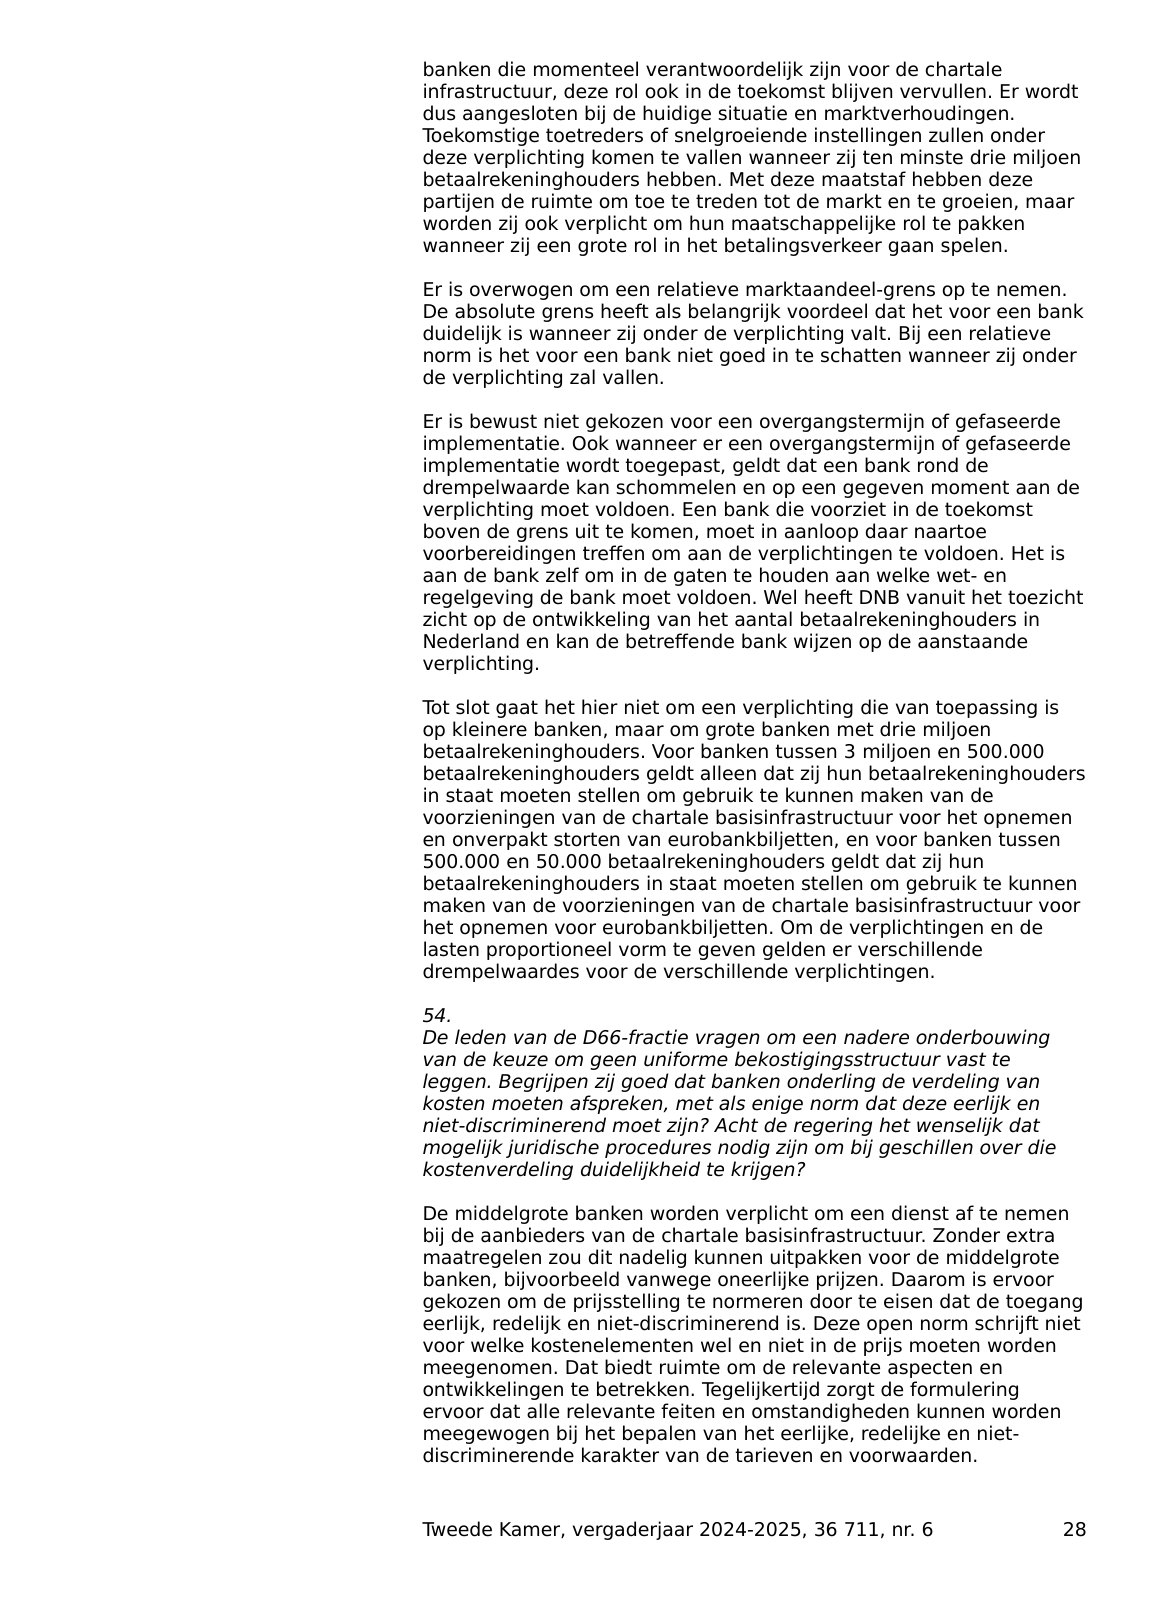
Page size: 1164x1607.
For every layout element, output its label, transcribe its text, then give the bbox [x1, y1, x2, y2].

text banken die momenteel verantwoordelijk zijn voor de chartale infrastructuur, deze rol ook in de toekomst blijven vervullen. Er wordt dus aangesloten bij de huidige situatie en marktverhoudingen. Toekomstige toetreders of snelgroeiende instellingen zullen onder deze verplichting komen te vallen wanneer zij ten minste drie miljoen betaalrekeninghouders hebben. Met deze maatstaf hebben deze partijen de ruimte om toe te treden tot de markt en te groeien, maar worden zij ook verplicht om hun maatschappelijke rol te pakken wanneer zij een grote rol in het betalingsverkeer gaan spelen. [422, 59, 1087, 257]
text 54. [422, 1005, 1087, 1027]
text Tot slot gaat het hier niet om een verplichting die van toepassing is op kleinere banken, maar om grote banken met drie miljoen betaalrekeninghouders. Voor banken tussen 3 miljoen en 500.000 betaalrekeninghouders geldt alleen dat zij hun betaalrekeninghouders in staat moeten stellen om gebruik te kunnen maken van de voorzieningen van de chartale basisinfrastructuur voor het opnemen en onverpakt storten van eurobankbiljetten, en voor banken tussen 500.000 en 50.000 betaalrekeninghouders geldt dat zij hun betaalrekeninghouders in staat moeten stellen om gebruik te kunnen maken van de voorzieningen van de chartale basisinfrastructuur voor het opnemen voor eurobankbiljetten. Om de verplichtingen en de lasten proportioneel vorm te geven gelden er verschillende drempelwaardes voor de verschillende verplichtingen. [422, 697, 1087, 983]
text De leden van de D66-fractie vragen om een nadere onderbouwing van de keuze om geen uniforme bekostigingsstructuur vast te leggen. Begrijpen zij goed dat banken onderling de verdeling van kosten moeten afspreken, met als enige norm dat deze eerlijk en niet-discriminerend moet zijn? Acht de regering het wenselijk dat mogelijk juridische procedures nodig zijn om bij geschillen over die kostenverdeling duidelijkheid te krijgen? [422, 1027, 1087, 1181]
text De middelgrote banken worden verplicht om een dienst af te nemen bij de aanbieders van de chartale basisinfrastructuur. Zonder extra maatregelen zou dit nadelig kunnen uitpakken voor de middelgrote banken, bijvoorbeeld vanwege oneerlijke prijzen. Daarom is ervoor gekozen om de prijsstelling te normeren door te eisen dat de toegang eerlijk, redelijk en niet-discriminerend is. Deze open norm schrijft niet voor welke kostenelementen wel en niet in de prijs moeten worden meegenomen. Dat biedt ruimte om de relevante aspecten en ontwikkelingen te betrekken. Tegelijkertijd zorgt de formulering ervoor dat alle relevante feiten en omstandigheden kunnen worden meegewogen bij het bepalen van het eerlijke, redelijke en niet-discriminerende karakter van de tarieven en voorwaarden. [422, 1203, 1087, 1467]
text Er is overwogen om een relatieve marktaandeel-grens op te nemen. De absolute grens heeft als belangrijk voordeel dat het voor een bank duidelijk is wanneer zij onder de verplichting valt. Bij een relatieve norm is het voor een bank niet goed in te schatten wanneer zij onder de verplichting zal vallen. [422, 279, 1087, 389]
text Er is bewust niet gekozen voor een overgangstermijn of gefaseerde implementatie. Ook wanneer er een overgangstermijn of gefaseerde implementatie wordt toegepast, geldt dat een bank rond de drempelwaarde kan schommelen en op een gegeven moment aan de verplichting moet voldoen. Een bank die voorziet in de toekomst boven de grens uit te komen, moet in aanloop daar naartoe voorbereidingen treffen om aan de verplichtingen te voldoen. Het is aan de bank zelf om in de gaten te houden aan welke wet- en regelgeving de bank moet voldoen. Wel heeft DNB vanuit het toezicht zicht op de ontwikkeling van het aantal betaalrekeninghouders in Nederland en kan de betreffende bank wijzen op de aanstaande verplichting. [422, 411, 1087, 675]
